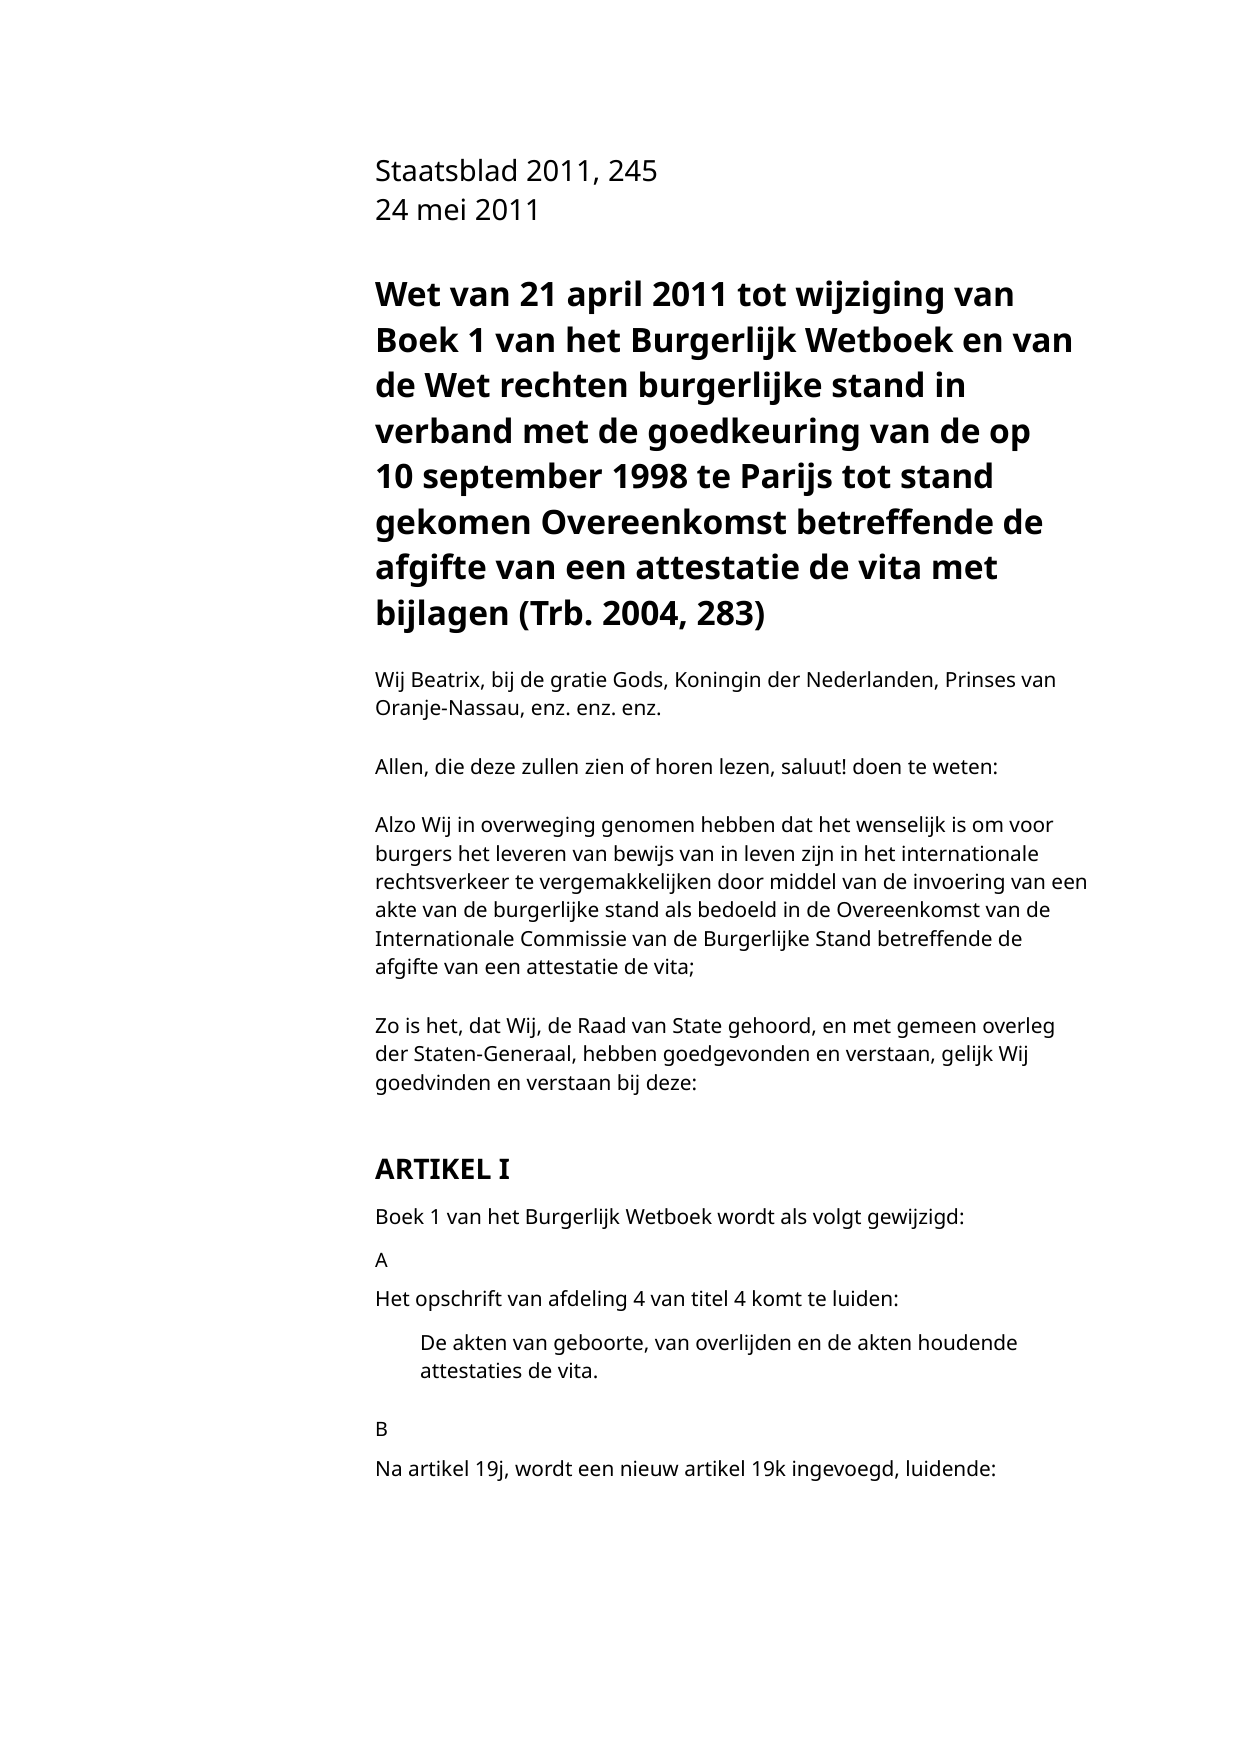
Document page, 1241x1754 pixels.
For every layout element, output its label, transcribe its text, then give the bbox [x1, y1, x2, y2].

text De akten van geboorte, van overlijden en de akten houdende attestaties de vita. [420, 1328, 1090, 1385]
subtitle Wet van 21 april 2011 tot wijziging van Boek 1 van het Burgerlijk Wetboek en van de Wet rechten burgerlijke stand in verband met de goedkeuring van de op 10 september 1998 te Parijs tot stand gekomen Overeenkomst betreffende de afgifte van een attestatie de vita met bijlagen (Trb. 2004, 283) [375, 271, 1090, 635]
text Het opschrift van afdeling 4 van titel 4 komt te luiden: [375, 1284, 1090, 1313]
text B [375, 1415, 1090, 1442]
text Wij Beatrix, bij de gratie Gods, Koningin der Nederlanden, Prinses van Oranje-Nassau, enz. enz. enz. [375, 665, 1090, 722]
text Zo is het, dat Wij, de Raad van State gehoord, en met gemeen overleg der Staten-Generaal, hebben goedgevonden en verstaan, gelijk Wij goedvinden en verstaan bij deze: [375, 1011, 1090, 1096]
text Alzo Wij in overweging genomen hebben dat het wenselijk is om voor burgers het leveren van bewijs van in leven zijn in het internationale rechtsverkeer te vergemakkelijken door middel van de invoering van een akte van de burgerlijke stand als bedoeld in de Overeenkomst van de Internationale Commissie van de Burgerlijke Stand betreffende de afgifte van een attestatie de vita; [375, 810, 1090, 981]
text Na artikel 19j, wordt een nieuw artikel 19k ingevoegd, luidende: [375, 1454, 1090, 1482]
text Boek 1 van het Burgerlijk Wetboek wordt als volgt gewijzigd: [375, 1202, 1090, 1231]
text Allen, die deze zullen zien of horen lezen, saluut! doen te weten: [375, 752, 1090, 780]
text A [375, 1246, 1090, 1273]
text Staatsblad 2011, 245 [375, 150, 1090, 190]
subtitle ARTIKEL I [375, 1149, 1090, 1187]
text 24 mei 2011 [375, 190, 1090, 229]
